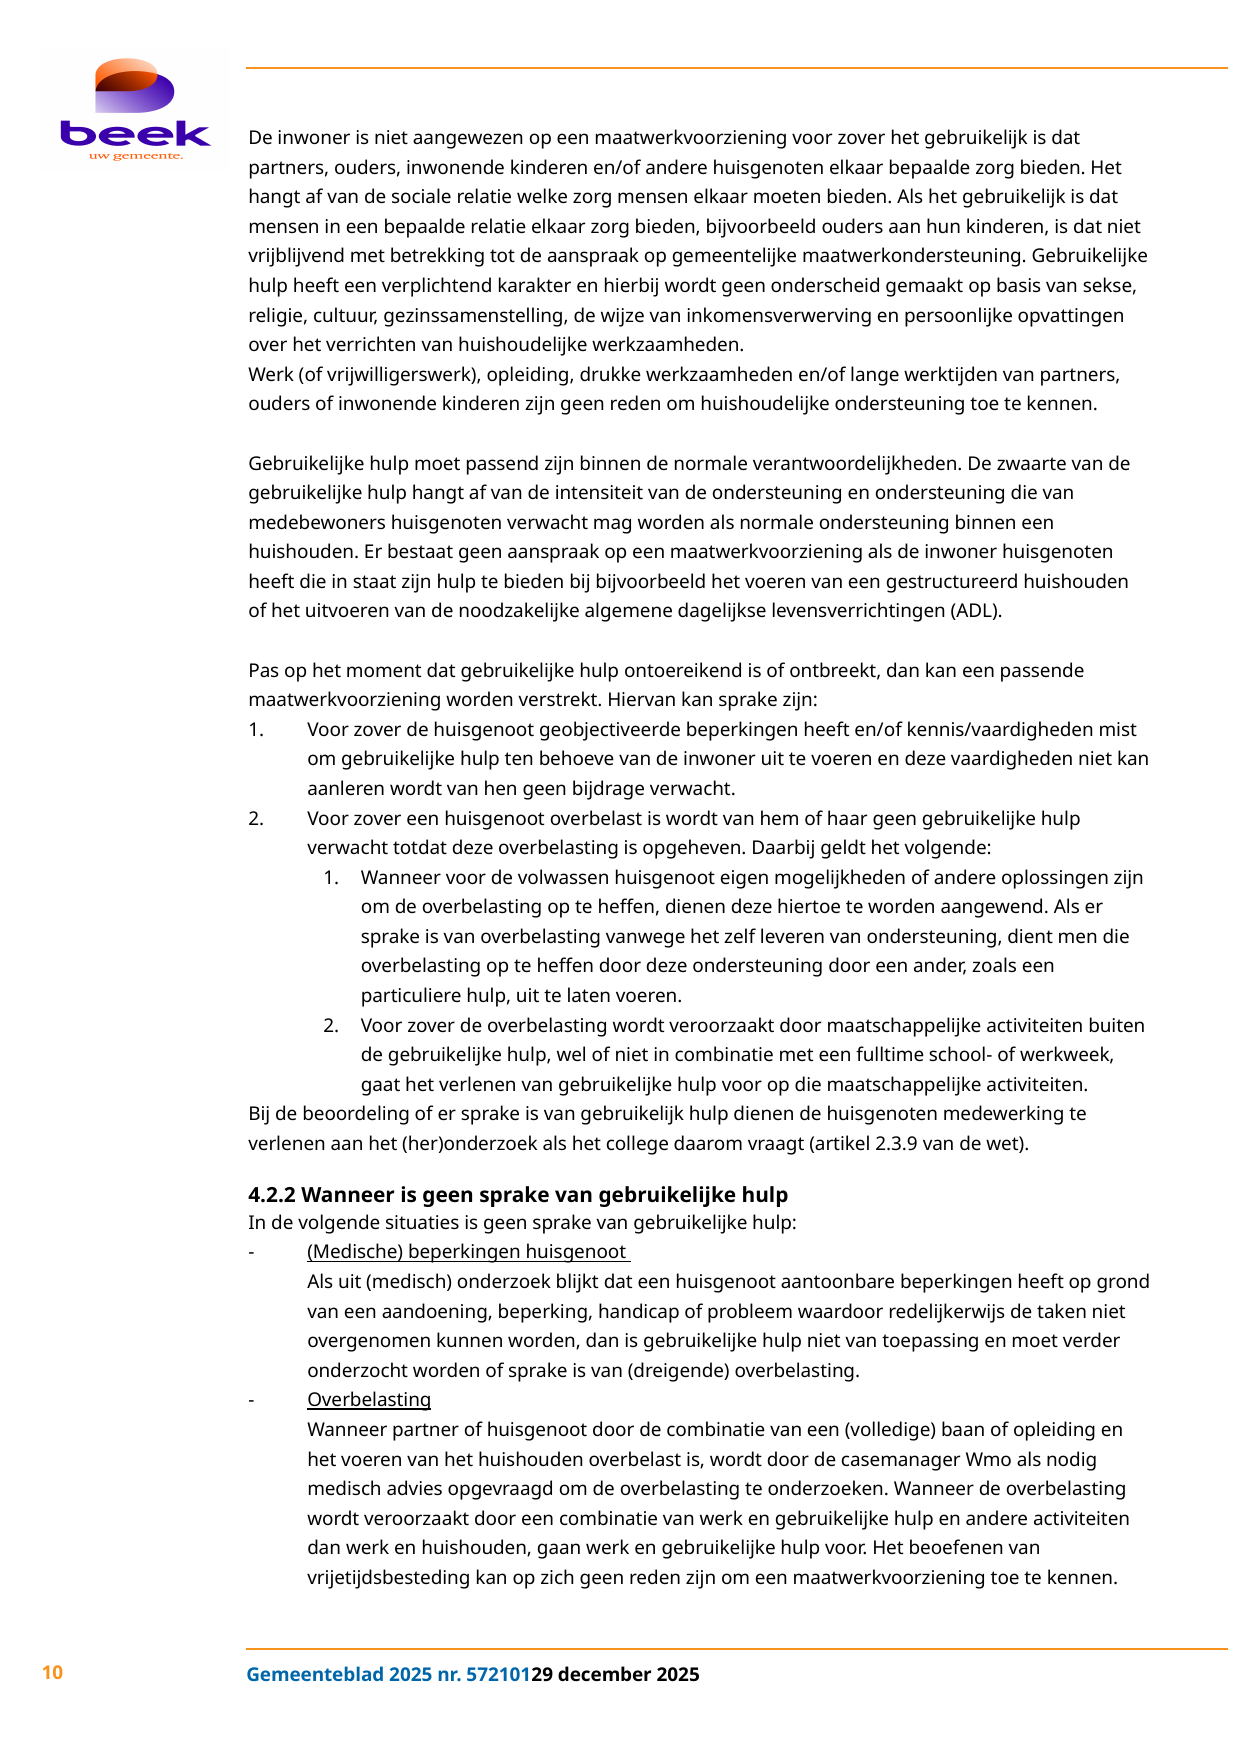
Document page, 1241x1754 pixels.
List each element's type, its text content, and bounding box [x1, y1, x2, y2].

text Werk (of vrijwilligerswerk), opleiding, drukke werkzaamheden en/of lange werktijden van partners, ouders of inwonende kinderen zijn geen reden om huishoudelijke ondersteuning toe te kennen. [248, 361, 1152, 416]
text In de volgende situaties is geen sprake van gebruikelijke hulp: [248, 1209, 1152, 1235]
list Voor zover een huisgenoot overbelast is wordt van hem of haar geen gebruikelijke hulp verwacht totdat deze overbelasting is opgeheven. Daarbij geldt het volgende: [248, 805, 1152, 860]
text De inwoner is niet aangewezen op een maatwerkvoorziening voor zover het gebruikelijk is dat partners, ouders, inwonende kinderen en/of andere huisgenoten elkaar bepaalde zorg bieden. Het hangt af van de sociale relatie welke zorg mensen elkaar moeten bieden. Als het gebruikelijk is dat mensen in een bepaalde relatie elkaar zorg bieden, bijvoorbeeld ouders aan hun kinderen, is dat niet vrijblijvend met betrekking tot de aanspraak op gemeentelijke maatwerkondersteuning. Gebruikelijke hulp heeft een verplichtend karakter en hierbij wordt geen onderscheid gemaakt op basis van sekse, religie, cultuur, gezinssamenstelling, de wijze van inkomensverwerving en persoonlijke opvattingen over het verrichten van huishoudelijke werkzaamheden. [248, 124, 1152, 357]
list Voor zover de huisgenoot geobjectiveerde beperkingen heeft en/of kennis/vaardigheden mist om gebruikelijke hulp ten behoeve van de inwoner uit te voeren en deze vaardigheden niet kan aanleren wordt van hen geen bijdrage verwacht. [248, 716, 1152, 801]
text Bij de beoordeling of er sprake is van gebruikelijk hulp dienen de huisgenoten medewerking te verlenen aan het (her)onderzoek als het college daarom vraagt (artikel 2.3.9 van de wet). [248, 1101, 1152, 1156]
text 4.2.2 Wanneer is geen sprake van gebruikelijke hulp [248, 1181, 1152, 1209]
list Als uit (medisch) onderzoek blijkt dat een huisgenoot aantoonbare beperkingen heeft op grond van een aandoening, beperking, handicap of probleem waardoor redelijkerwijs de taken niet overgenomen kunnen worden, dan is gebruikelijke hulp niet van toepassing en moet verder onderzocht worden of sprake is van (dreigende) overbelasting. [248, 1268, 1152, 1383]
picture [41, 47, 231, 172]
list Overbelasting [248, 1387, 1152, 1412]
list Voor zover de overbelasting wordt veroorzaakt door maatschappelijke activiteiten buiten de gebruikelijke hulp, wel of niet in combinatie met een fulltime school- of werkweek, gaat het verlenen van gebruikelijke hulp voor op die maatschappelijke activiteiten. [323, 1012, 1152, 1097]
text Pas op het moment dat gebruikelijke hulp ontoereikend is of ontbreekt, dan kan een passende maatwerkvoorziening worden verstrekt. Hiervan kan sprake zijn: [248, 657, 1152, 712]
list (Medische) beperkingen huisgenoot [248, 1239, 1152, 1264]
list Wanneer voor de volwassen huisgenoot eigen mogelijkheden of andere oplossingen zijn om de overbelasting op te heffen, dienen deze hiertoe te worden aangewend. Als er sprake is van overbelasting vanwege het zelf leveren van ondersteuning, dient men die overbelasting op te heffen door deze ondersteuning door een ander, zoals een particuliere hulp, uit te laten voeren. [323, 864, 1152, 1008]
list Wanneer partner of huisgenoot door de combinatie van een (volledige) baan of opleiding en het voeren van het huishouden overbelast is, wordt door de casemanager Wmo als nodig medisch advies opgevraagd om de overbelasting te onderzoeken. Wanneer de overbelasting wordt veroorzaakt door een combinatie van werk en gebruikelijke hulp en andere activiteiten dan werk en huishouden, gaan werk en gebruikelijke hulp voor. Het beoefenen van vrijetijdsbesteding kan op zich geen reden zijn om een maatwerkvoorziening toe te kennen. [248, 1416, 1152, 1590]
text Gebruikelijke hulp moet passend zijn binnen de normale verantwoordelijkheden. De zwaarte van de gebruikelijke hulp hangt af van de intensiteit van de ondersteuning en ondersteuning die van medebewoners huisgenoten verwacht mag worden als normale ondersteuning binnen een huishouden. Er bestaat geen aanspraak op een maatwerkvoorziening als de inwoner huisgenoten heeft die in staat zijn hulp te bieden bij bijvoorbeeld het voeren van een gestructureerd huishouden of het uitvoeren van de noodzakelijke algemene dagelijkse levensverrichtingen (ADL). [248, 450, 1152, 623]
